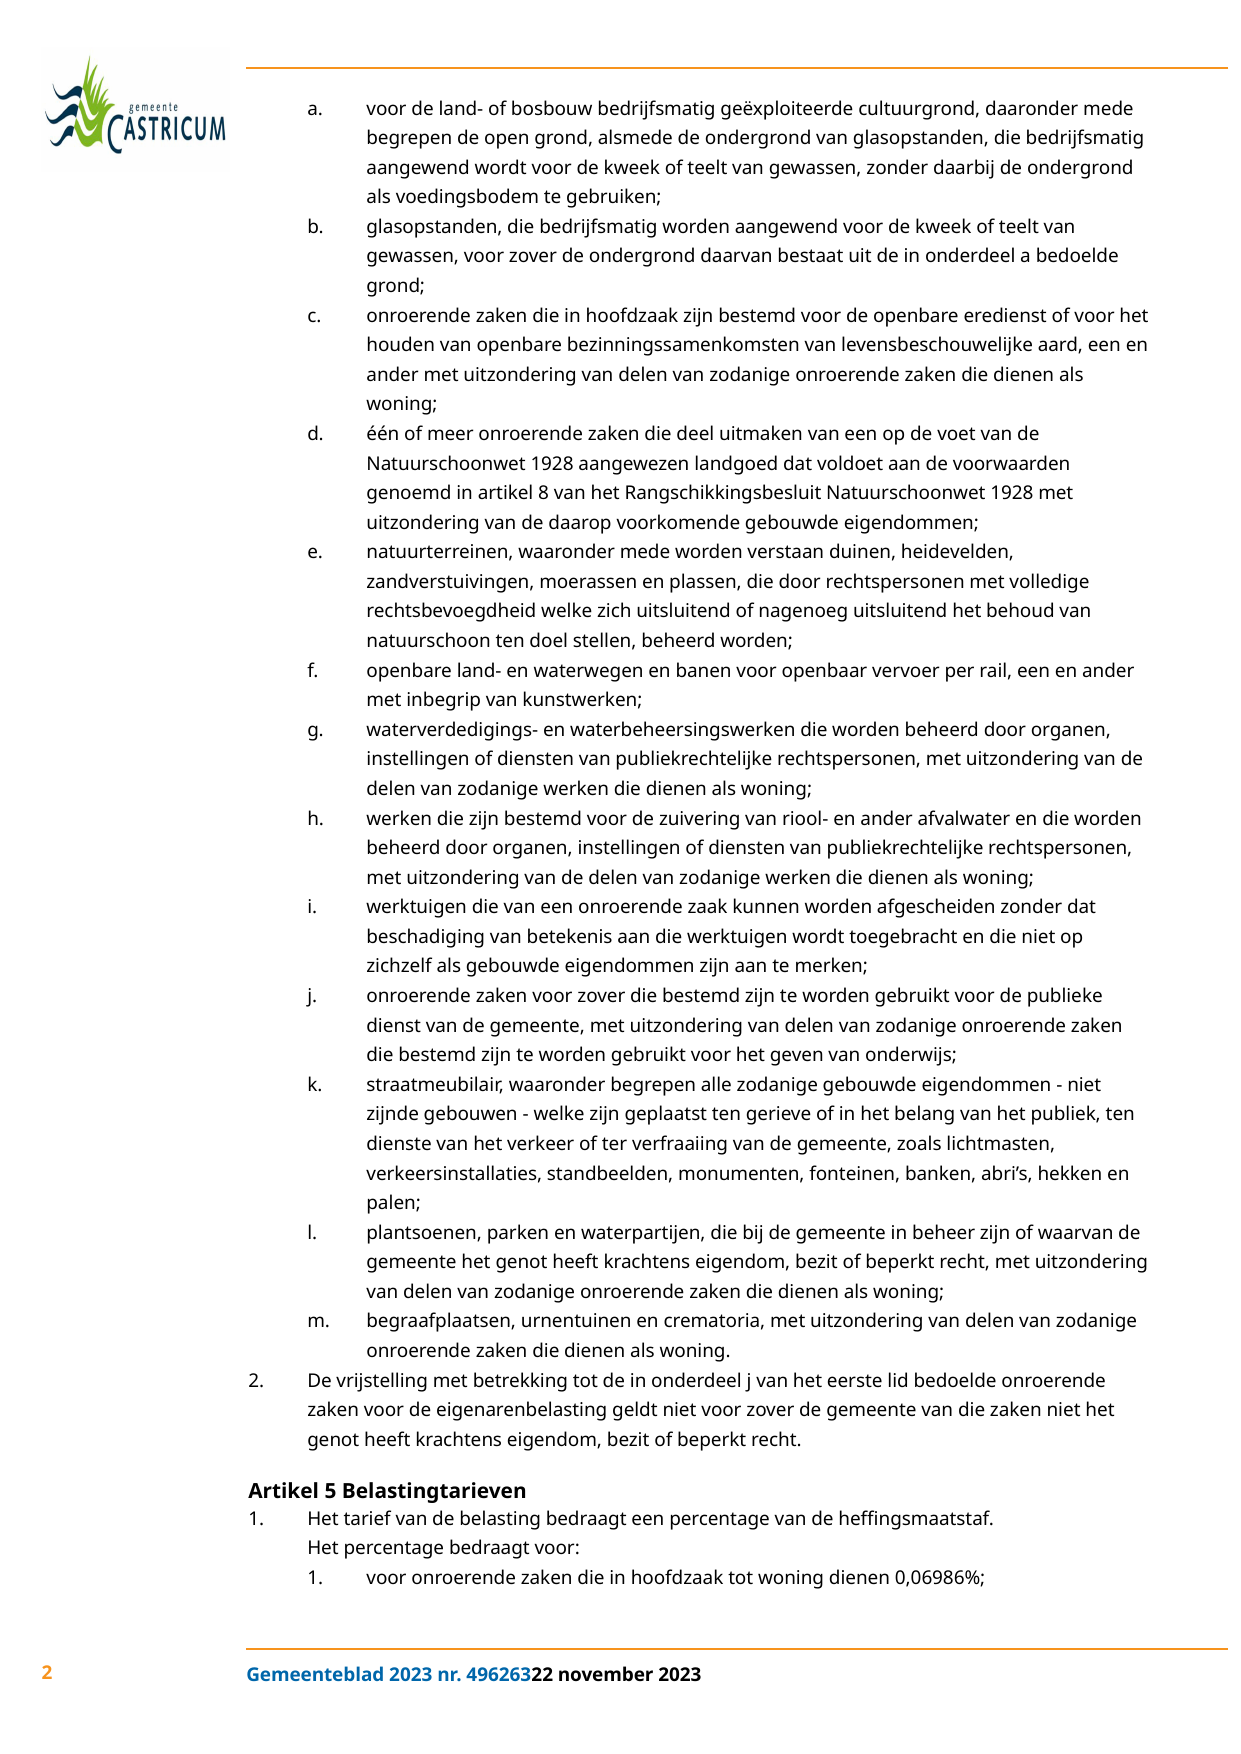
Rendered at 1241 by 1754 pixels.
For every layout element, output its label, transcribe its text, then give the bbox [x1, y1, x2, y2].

list glasopstanden, die bedrijfsmatig worden aangewend voor de kweek of teelt van gewassen, voor zover de ondergrond daarvan bestaat uit de in onderdeel a bedoelde grond; [307, 213, 1152, 298]
list waterverdedigings- en waterbeheersingswerken die worden beheerd door organen, instellingen of diensten van publiekrechtelijke rechtspersonen, met uitzondering van de delen van zodanige werken die dienen als woning; [307, 716, 1152, 801]
list plantsoenen, parken en waterpartijen, die bij de gemeente in beheer zijn of waarvan de gemeente het genot heeft krachtens eigendom, bezit of beperkt recht, met uitzondering van delen van zodanige onroerende zaken die dienen als woning; [307, 1219, 1152, 1304]
list voor de land- of bosbouw bedrijfsmatig geëxploiteerde cultuurgrond, daaronder mede begrepen de open grond, alsmede de ondergrond van glasopstanden, die bedrijfsmatig aangewend wordt voor de kweek of teelt van gewassen, zonder daarbij de ondergrond als voedingsbodem te gebruiken; [307, 95, 1152, 209]
list Het percentage bedraagt voor: [248, 1534, 1152, 1560]
list openbare land- en waterwegen en banen voor openbaar vervoer per rail, een en ander met inbegrip van kunstwerken; [307, 657, 1152, 712]
list natuurterreinen, waaronder mede worden verstaan duinen, heidevelden, zandverstuivingen, moerassen en plassen, die door rechtspersonen met volledige rechtsbevoegdheid welke zich uitsluitend of nagenoeg uitsluitend het behoud van natuurschoon ten doel stellen, beheerd worden; [307, 538, 1152, 653]
list Het tarief van de belasting bedraagt een percentage van de heffingsmaatstaf. [248, 1505, 1152, 1531]
list werken die zijn bestemd voor de zuivering van riool- en ander afvalwater en die worden beheerd door organen, instellingen of diensten van publiekrechtelijke rechtspersonen, met uitzondering van de delen van zodanige werken die dienen als woning; [307, 805, 1152, 890]
list De vrijstelling met betrekking tot de in onderdeel j van het eerste lid bedoelde onroerende zaken voor de eigenarenbelasting geldt niet voor zover de gemeente van die zaken niet het genot heeft krachtens eigendom, bezit of beperkt recht. [248, 1367, 1152, 1452]
list werktuigen die van een onroerende zaak kunnen worden afgescheiden zonder dat beschadiging van betekenis aan die werktuigen wordt toegebracht en die niet op zichzelf als gebouwde eigendommen zijn aan te merken; [307, 893, 1152, 978]
list één of meer onroerende zaken die deel uitmaken van een op de voet van de Natuurschoonwet 1928 aangewezen landgoed dat voldoet aan de voorwaarden genoemd in artikel 8 van het Rangschikkingsbesluit Natuurschoonwet 1928 met uitzondering van de daarop voorkomende gebouwde eigendommen; [307, 420, 1152, 535]
list voor onroerende zaken die in hoofdzaak tot woning dienen 0,06986%; [307, 1564, 1152, 1590]
text Artikel 5 Belastingtarieven [248, 1476, 1152, 1505]
picture [41, 47, 231, 172]
list onroerende zaken die in hoofdzaak zijn bestemd voor de openbare eredienst of voor het houden van openbare bezinningssamenkomsten van levensbeschouwelijke aard, een en ander met uitzondering van delen van zodanige onroerende zaken die dienen als woning; [307, 302, 1152, 416]
list begraafplaatsen, urnentuinen en crematoria, met uitzondering van delen van zodanige onroerende zaken die dienen als woning. [307, 1308, 1152, 1363]
list straatmeubilair, waaronder begrepen alle zodanige gebouwde eigendommen - niet zijnde gebouwen - welke zijn geplaatst ten gerieve of in het belang van het publiek, ten dienste van het verkeer of ter verfraaiing van de gemeente, zoals lichtmasten, verkeersinstallaties, standbeelden, monumenten, fonteinen, banken, abri’s, hekken en palen; [307, 1071, 1152, 1215]
list onroerende zaken voor zover die bestemd zijn te worden gebruikt voor de publieke dienst van de gemeente, met uitzondering van delen van zodanige onroerende zaken die bestemd zijn te worden gebruikt voor het geven van onderwijs; [307, 982, 1152, 1067]
